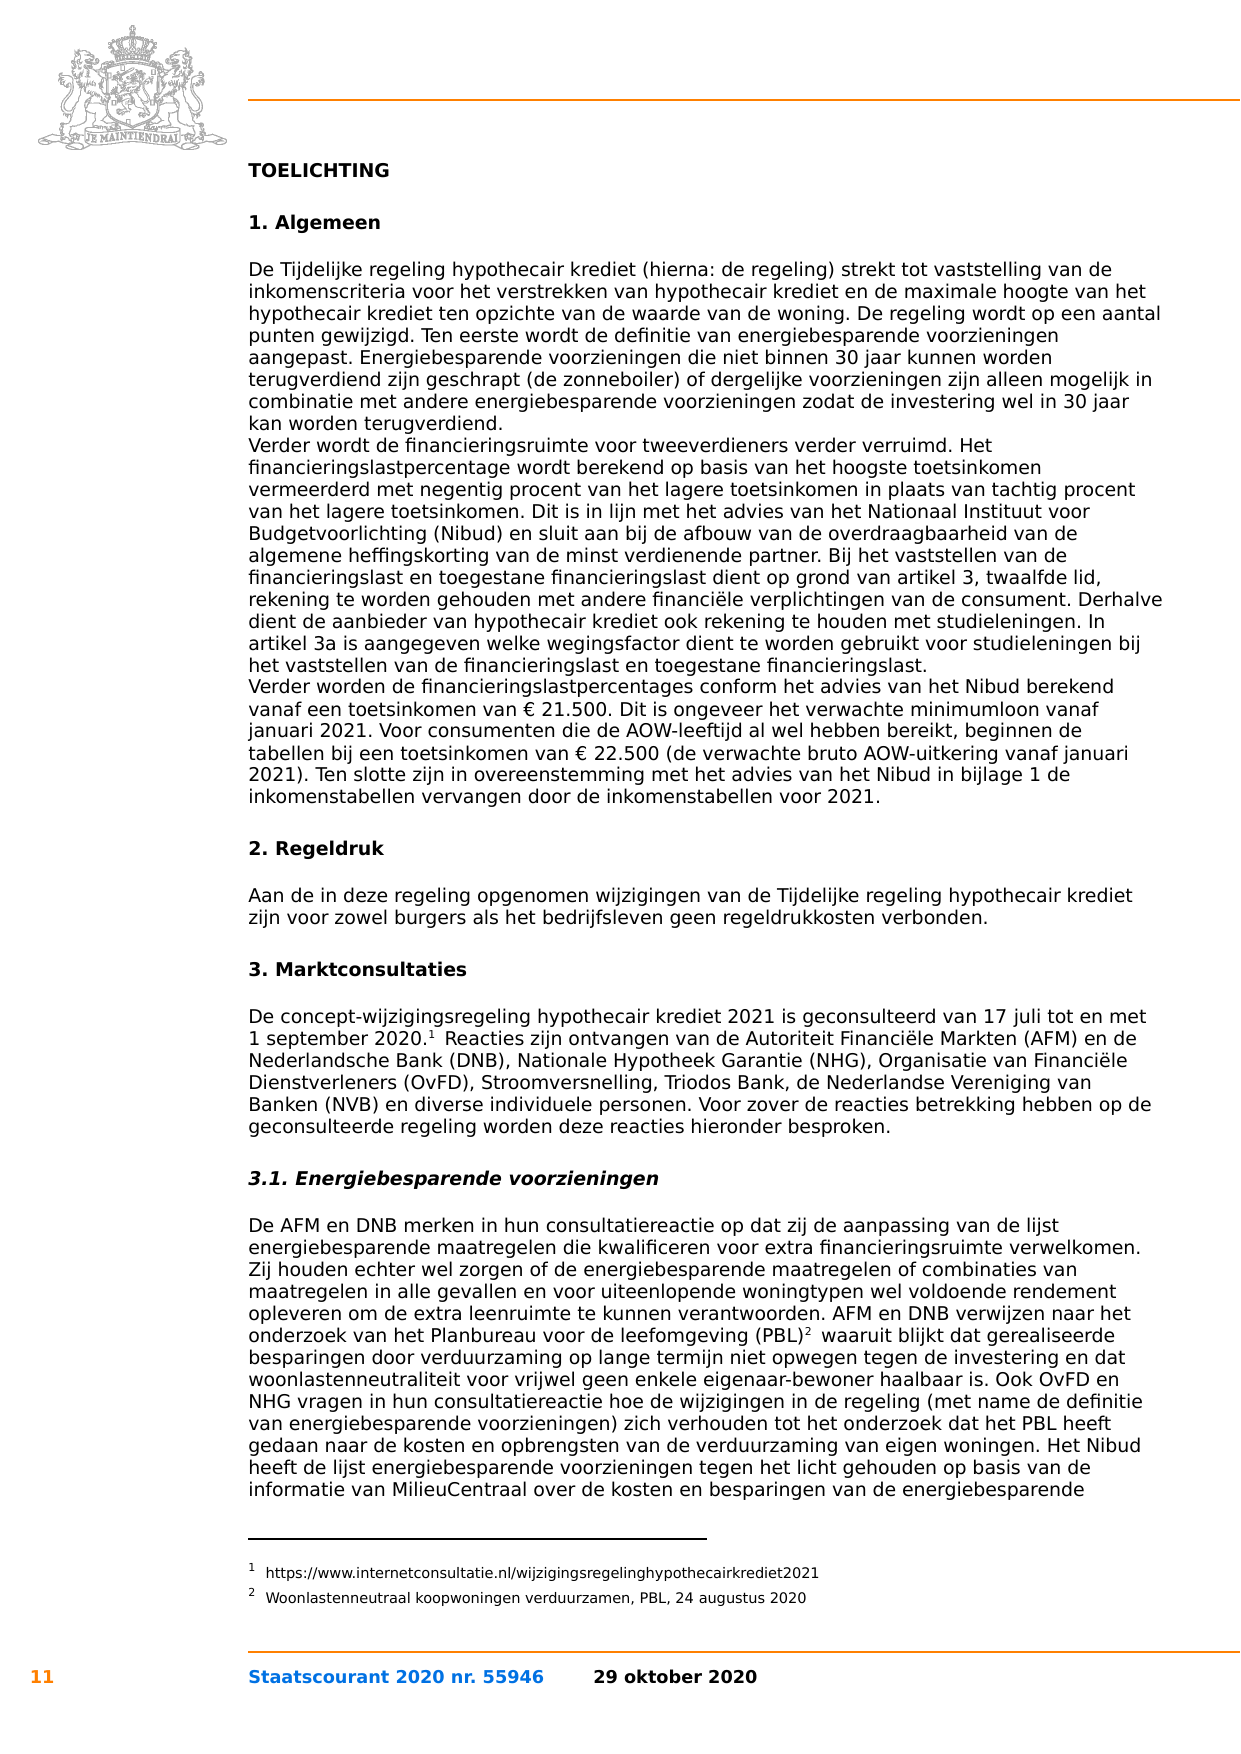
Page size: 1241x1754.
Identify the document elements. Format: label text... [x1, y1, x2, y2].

subtitle 3. Marktconsultaties [248, 959, 1163, 981]
subtitle TOELICHTING [248, 160, 1163, 182]
text Verder wordt de financieringsruimte voor tweeverdieners verder verruimd. Het financieringslastpercentage wordt berekend op basis van het hoogste toetsinkomen vermeerderd met negentig procent van het lagere toetsinkomen in plaats van tachtig procent van het lagere toetsinkomen. Dit is in lijn met het advies van het Nationaal Instituut voor Budgetvoorlichting (Nibud) en sluit aan bij de afbouw van de overdraagbaarheid van de algemene heffingskorting van de minst verdienende partner. Bij het vaststellen van de financieringslast en toegestane financieringslast dient op grond van artikel 3, twaalfde lid, rekening te worden gehouden met andere financiële verplichtingen van de consument. Derhalve dient de aanbieder van hypothecair krediet ook rekening te houden met studieleningen. In artikel 3a is aangegeven welke wegingsfactor dient te worden gebruikt voor studieleningen bij het vaststellen van de financieringslast en toegestane financieringslast. [248, 435, 1163, 676]
text De AFM en DNB merken in hun consultatiereactie op dat zij de aanpassing van de lijst energiebesparende maatregelen die kwalificeren voor extra financieringsruimte verwelkomen. Zij houden echter wel zorgen of de energiebesparende maatregelen of combinaties van maatregelen in alle gevallen en voor uiteenlopende woningtypen wel voldoende rendement opleveren om de extra leenruimte te kunnen verantwoorden. AFM en DNB verwijzen naar het onderzoek van het Planbureau voor de leefomgeving (PBL) waaruit blijkt dat gerealiseerde besparingen door verduurzaming op lange termijn niet opwegen tegen de investering en dat woonlastenneutraliteit voor vrijwel geen enkele eigenaar-bewoner haalbaar is. Ook OvFD en NHG vragen in hun consultatiereactie hoe de wijzigingen in de regeling (met name de definitie van energiebesparende voorzieningen) zich verhouden tot het onderzoek dat het PBL heeft gedaan naar de kosten en opbrengsten van de verduurzaming van eigen woningen. Het Nibud heeft de lijst energiebesparende voorzieningen tegen het licht gehouden op basis van de informatie van MilieuCentraal over de kosten en besparingen van de energiebesparende [248, 1215, 1163, 1501]
picture [38, 25, 227, 150]
text Woonlastenneutraal koopwoningen verduurzamen, PBL, 24 augustus 2020 [248, 1586, 1163, 1608]
subtitle 1. Algemeen [248, 212, 1163, 234]
text Aan de in deze regeling opgenomen wijzigingen van de Tijdelijke regeling hypothecair krediet zijn voor zowel burgers als het bedrijfsleven geen regeldrukkosten verbonden. [248, 885, 1163, 929]
subtitle 2. Regeldruk [248, 838, 1163, 860]
text De concept-wijzigingsregeling hypothecair krediet 2021 is geconsulteerd van 17 juli tot en met 1 september 2020. Reacties zijn ontvangen van de Autoriteit Financiële Markten (AFM) en de Nederlandsche Bank (DNB), Nationale Hypotheek Garantie (NHG), Organisatie van Financiële Dienstverleners (OvFD), Stroomversnelling, Triodos Bank, de Nederlandse Vereniging van Banken (NVB) en diverse individuele personen. Voor zover de reacties betrekking hebben op de geconsulteerde regeling worden deze reacties hieronder besproken. [248, 1006, 1163, 1138]
text Verder worden de financieringslastpercentages conform het advies van het Nibud berekend vanaf een toetsinkomen van € 21.500. Dit is ongeveer het verwachte minimumloon vanaf januari 2021. Voor consumenten die de AOW-leeftijd al wel hebben bereikt, beginnen de tabellen bij een toetsinkomen van € 22.500 (de verwachte bruto AOW-uitkering vanaf januari 2021). Ten slotte zijn in overeenstemming met het advies van het Nibud in bijlage 1 de inkomenstabellen vervangen door de inkomenstabellen voor 2021. [248, 676, 1163, 808]
text De Tijdelijke regeling hypothecair krediet (hierna: de regeling) strekt tot vaststelling van de inkomenscriteria voor het verstrekken van hypothecair krediet en de maximale hoogte van het hypothecair krediet ten opzichte van de waarde van de woning. De regeling wordt op een aantal punten gewijzigd. Ten eerste wordt de definitie van energiebesparende voorzieningen aangepast. Energiebesparende voorzieningen die niet binnen 30 jaar kunnen worden terugverdiend zijn geschrapt (de zonneboiler) of dergelijke voorzieningen zijn alleen mogelijk in combinatie met andere energiebesparende voorzieningen zodat de investering wel in 30 jaar kan worden terugverdiend. [248, 259, 1163, 435]
subtitle 3.1. Energiebesparende voorzieningen [248, 1168, 1163, 1190]
text https://www.internetconsultatie.nl/wijzigingsregelinghypothecairkrediet2021 [248, 1561, 1163, 1583]
